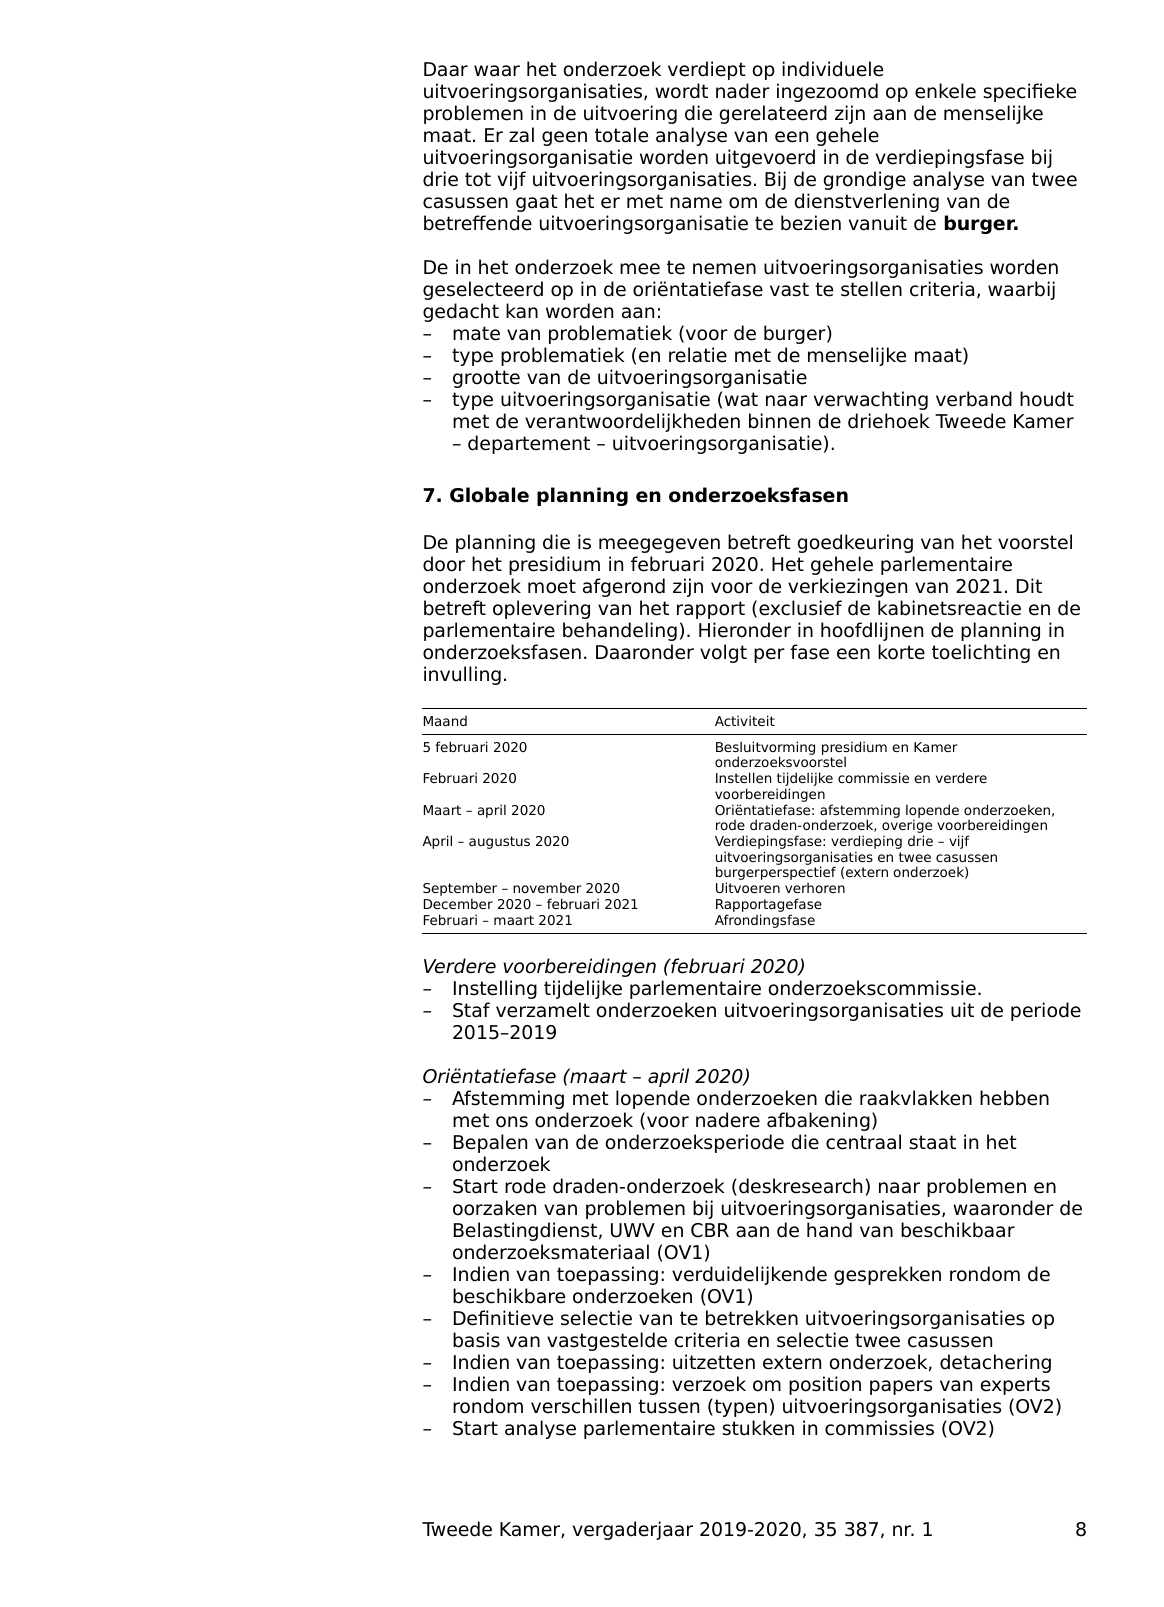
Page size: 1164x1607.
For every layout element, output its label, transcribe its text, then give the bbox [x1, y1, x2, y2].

table_cell December 2020 – februari 2021 [422, 897, 709, 912]
table_cell Uitvoeren verhoren [709, 881, 1087, 897]
table_header Maand [422, 709, 709, 734]
text – type uitvoeringsorganisatie (wat naar verwachting verband houdt met de verantwoordelijkheden binnen de driehoek Tweede Kamer – departement – uitvoeringsorganisatie). [422, 389, 1087, 455]
text – Indien van toepassing: verzoek om position papers van experts rondom verschillen tussen (typen) uitvoeringsorganisaties (OV2) [422, 1374, 1087, 1418]
table_cell Oriëntatiefase: afstemming lopende onderzoeken, rode draden-onderzoek, overige voorbereidingen [709, 803, 1087, 834]
text – Bepalen van de onderzoeksperiode die centraal staat in het onderzoek [422, 1132, 1087, 1176]
text De planning die is meegegeven betreft goedkeuring van het voorstel door het presidium in februari 2020. Het gehele parlementaire onderzoek moet afgerond zijn voor de verkiezingen van 2021. Dit betreft oplevering van het rapport (exclusief de kabinetsreactie en de parlementaire behandeling). Hieronder in hoofdlijnen de planning in onderzoeksfasen. Daaronder volgt per fase een korte toelichting en invulling. [422, 532, 1087, 686]
subtitle 7. Globale planning en onderzoeksfasen [422, 485, 1087, 507]
text – grootte van de uitvoeringsorganisatie [422, 367, 1087, 389]
text – Indien van toepassing: verduidelijkende gesprekken rondom de beschikbare onderzoeken (OV1) [422, 1264, 1087, 1308]
text – Start rode draden-onderzoek (deskresearch) naar problemen en oorzaken van problemen bij uitvoeringsorganisaties, waaronder de Belastingdienst, UWV en CBR aan de hand van beschikbaar onderzoeksmateriaal (OV1) [422, 1176, 1087, 1264]
table_cell Verdiepingsfase: verdieping drie – vijf uitvoeringsorganisaties en twee casussen burgerperspectief (extern onderzoek) [709, 834, 1087, 881]
table_cell Februari – maart 2021 [422, 913, 709, 933]
subtitle Oriëntatiefase (maart – april 2020) [422, 1066, 1087, 1088]
table_cell Februari 2020 [422, 771, 709, 802]
table_cell Maart – april 2020 [422, 803, 709, 834]
table_cell September – november 2020 [422, 881, 709, 897]
table_cell April – augustus 2020 [422, 834, 709, 881]
text – mate van problematiek (voor de burger) [422, 323, 1087, 345]
table_header Activiteit [709, 709, 1087, 734]
text – Instelling tijdelijke parlementaire onderzoekscommissie. [422, 978, 1087, 1000]
table_cell Rapportagefase [709, 897, 1087, 912]
table_cell Afrondingsfase [709, 913, 1087, 933]
table_cell Instellen tijdelijke commissie en verdere voorbereidingen [709, 771, 1087, 802]
text – Afstemming met lopende onderzoeken die raakvlakken hebben met ons onderzoek (voor nadere afbakening) [422, 1088, 1087, 1132]
table_cell Besluitvorming presidium en Kamer onderzoeksvoorstel [709, 735, 1087, 771]
text – type problematiek (en relatie met de menselijke maat) [422, 345, 1087, 367]
table_cell 5 februari 2020 [422, 735, 709, 771]
text – Indien van toepassing: uitzetten extern onderzoek, detachering [422, 1352, 1087, 1374]
text De in het onderzoek mee te nemen uitvoeringsorganisaties worden geselecteerd op in de oriëntatiefase vast te stellen criteria, waarbij gedacht kan worden aan: [422, 257, 1087, 323]
text – Start analyse parlementaire stukken in commissies (OV2) [422, 1418, 1087, 1440]
text – Definitieve selectie van te betrekken uitvoeringsorganisaties op basis van vastgestelde criteria en selectie twee casussen [422, 1308, 1087, 1352]
subtitle Verdere voorbereidingen (februari 2020) [422, 956, 1087, 978]
text – Staf verzamelt onderzoeken uitvoeringsorganisaties uit de periode 2015–2019 [422, 1000, 1087, 1044]
text Daar waar het onderzoek verdiept op individuele uitvoeringsorganisaties, wordt nader ingezoomd op enkele specifieke problemen in de uitvoering die gerelateerd zijn aan de menselijke maat. Er zal geen totale analyse van een gehele uitvoeringsorganisatie worden uitgevoerd in de verdiepingsfase bij drie tot vijf uitvoeringsorganisaties. Bij de grondige analyse van twee casussen gaat het er met name om de dienstverlening van de betreffende uitvoeringsorganisatie te bezien vanuit de burger. [422, 59, 1087, 235]
